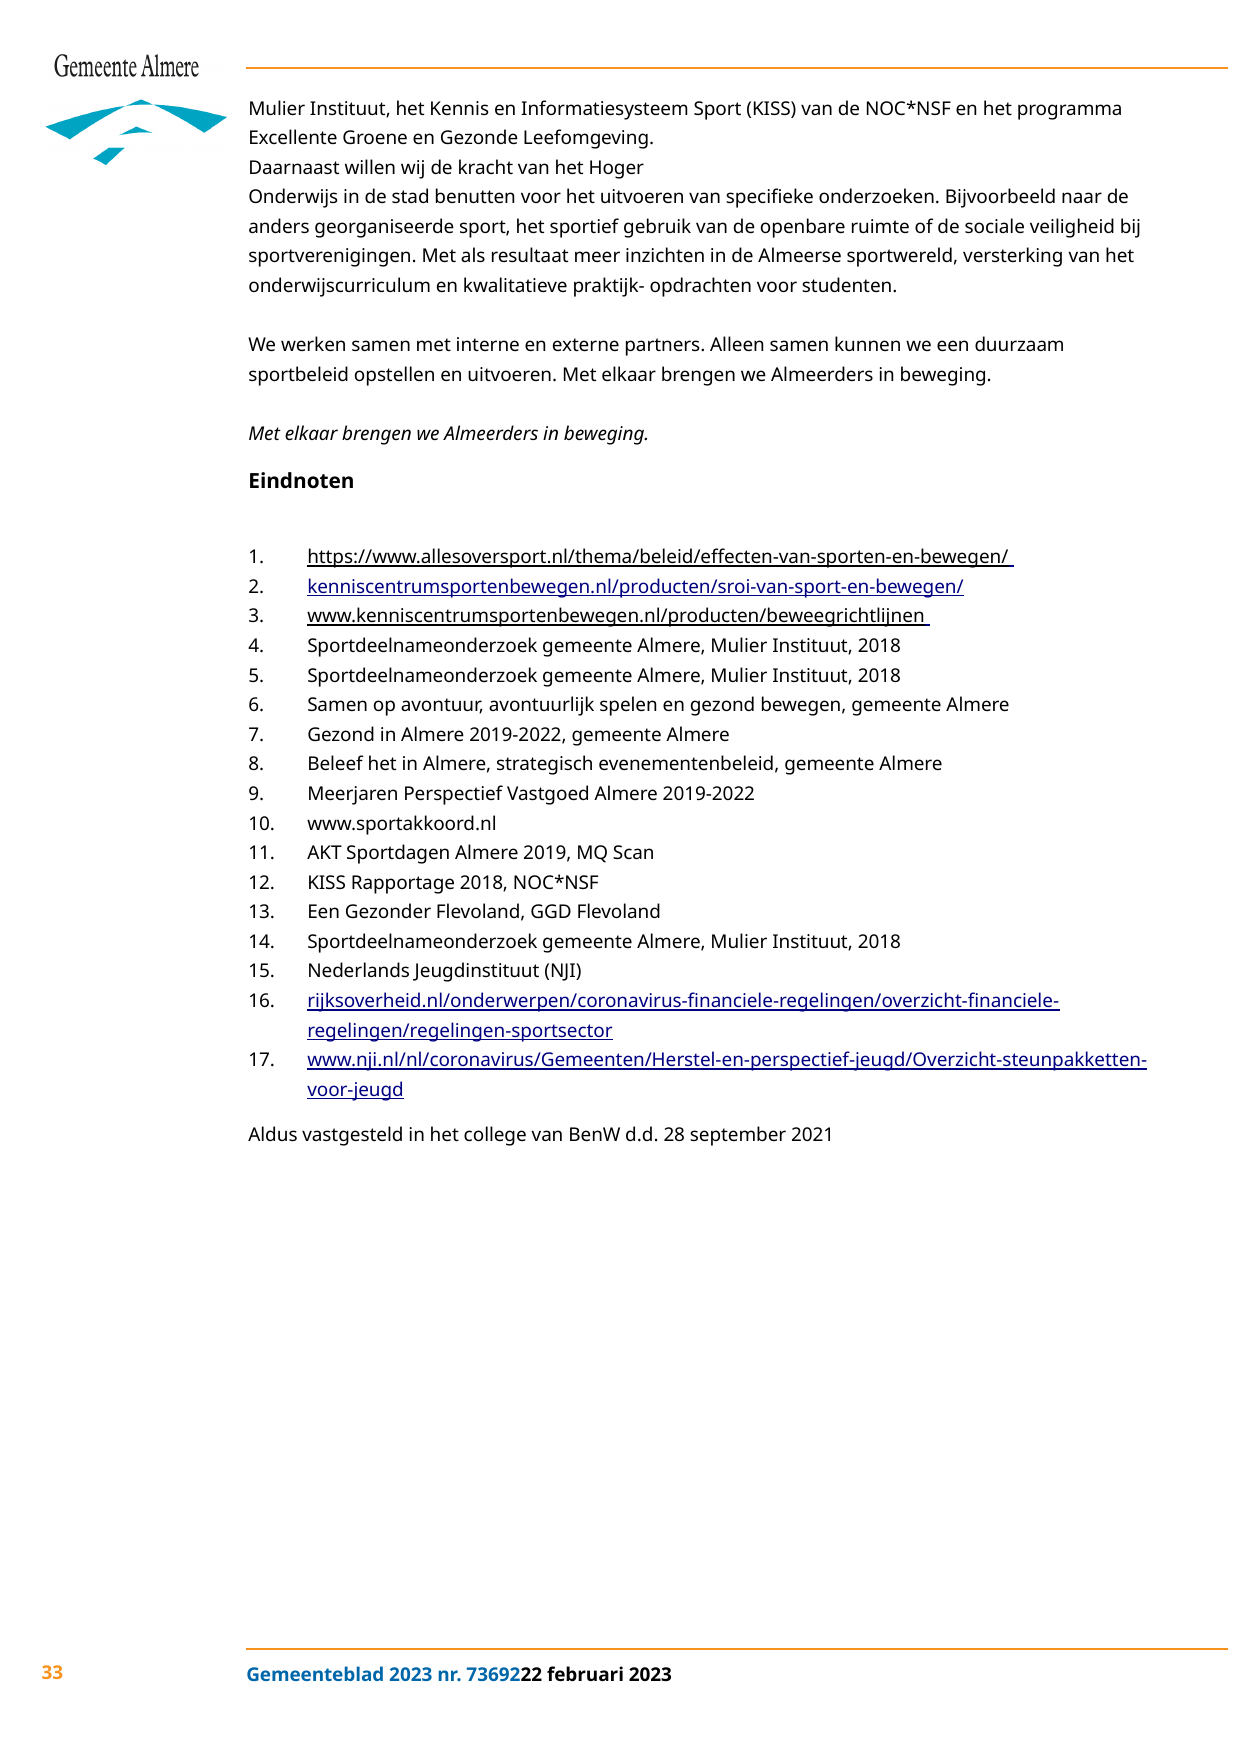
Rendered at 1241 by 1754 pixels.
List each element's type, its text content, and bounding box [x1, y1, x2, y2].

list Gezond in Almere 2019-2022, gemeente Almere [248, 721, 1152, 747]
list Beleef het in Almere, strategisch evenementenbeleid, gemeente Almere [248, 751, 1152, 776]
list Sportdeelnameonderzoek gemeente Almere, Mulier Instituut, 2018 [248, 632, 1152, 658]
list Meerjaren Perspectief Vastgoed Almere 2019-2022 [248, 780, 1152, 806]
text Daarnaast willen wij de kracht van het Hoger [248, 154, 1152, 180]
list AKT Sportdagen Almere 2019, MQ Scan [248, 839, 1152, 865]
list rijksoverheid.nl/onderwerpen/coronavirus-financiele-regelingen/overzicht-financiele-regelingen/regelingen-sportsector [248, 987, 1152, 1043]
list KISS Rapportage 2018, NOC*NSF [248, 869, 1152, 895]
list www.sportakkoord.nl [248, 810, 1152, 836]
list www.kenniscentrumsportenbewegen.nl/producten/beweegrichtlijnen [248, 603, 1152, 628]
text Mulier Instituut, het Kennis en Informatiesysteem Sport (KISS) van de NOC*NSF en het programma Excellente Groene en Gezonde Leefomgeving. [248, 95, 1152, 150]
text Onderwijs in de stad benutten voor het uitvoeren van specifieke onderzoeken. Bijvoorbeeld naar de anders georganiseerde sport, het sportief gebruik van de openbare ruimte of de sociale veiligheid bij sportverenigingen. Met als resultaat meer inzichten in de Almeerse sportwereld, versterking van het onderwijscurriculum en kwalitatieve praktijk- opdrachten voor studenten. [248, 183, 1152, 298]
text Eindnoten [248, 466, 1152, 494]
list kenniscentrumsportenbewegen.nl/producten/sroi-van-sport-en-bewegen/ [248, 573, 1152, 599]
text Met elkaar brengen we Almeerders in beweging. [248, 420, 1152, 446]
text We werken samen met interne en externe partners. Alleen samen kunnen we een duurzaam sportbeleid opstellen en uitvoeren. Met elkaar brengen we Almeerders in beweging. [248, 331, 1152, 387]
text Aldus vastgesteld in het college van BenW d.d. 28 september 2021 [248, 1122, 1152, 1147]
list Nederlands Jeugdinstituut (NJI) [248, 958, 1152, 983]
list Sportdeelnameonderzoek gemeente Almere, Mulier Instituut, 2018 [248, 928, 1152, 954]
list Een Gezonder Flevoland, GGD Flevoland [248, 898, 1152, 924]
list Sportdeelnameonderzoek gemeente Almere, Mulier Instituut, 2018 [248, 662, 1152, 688]
list www.nji.nl/nl/coronavirus/Gemeenten/Herstel-en-perspectief-jeugd/Overzicht-steunpakketten-voor-jeugd [248, 1046, 1152, 1102]
list https://www.allesoversport.nl/thema/beleid/effecten-van-sporten-en-bewegen/ [248, 543, 1152, 569]
picture [41, 47, 231, 172]
list Samen op avontuur, avontuurlijk spelen en gezond bewegen, gemeente Almere [248, 691, 1152, 717]
